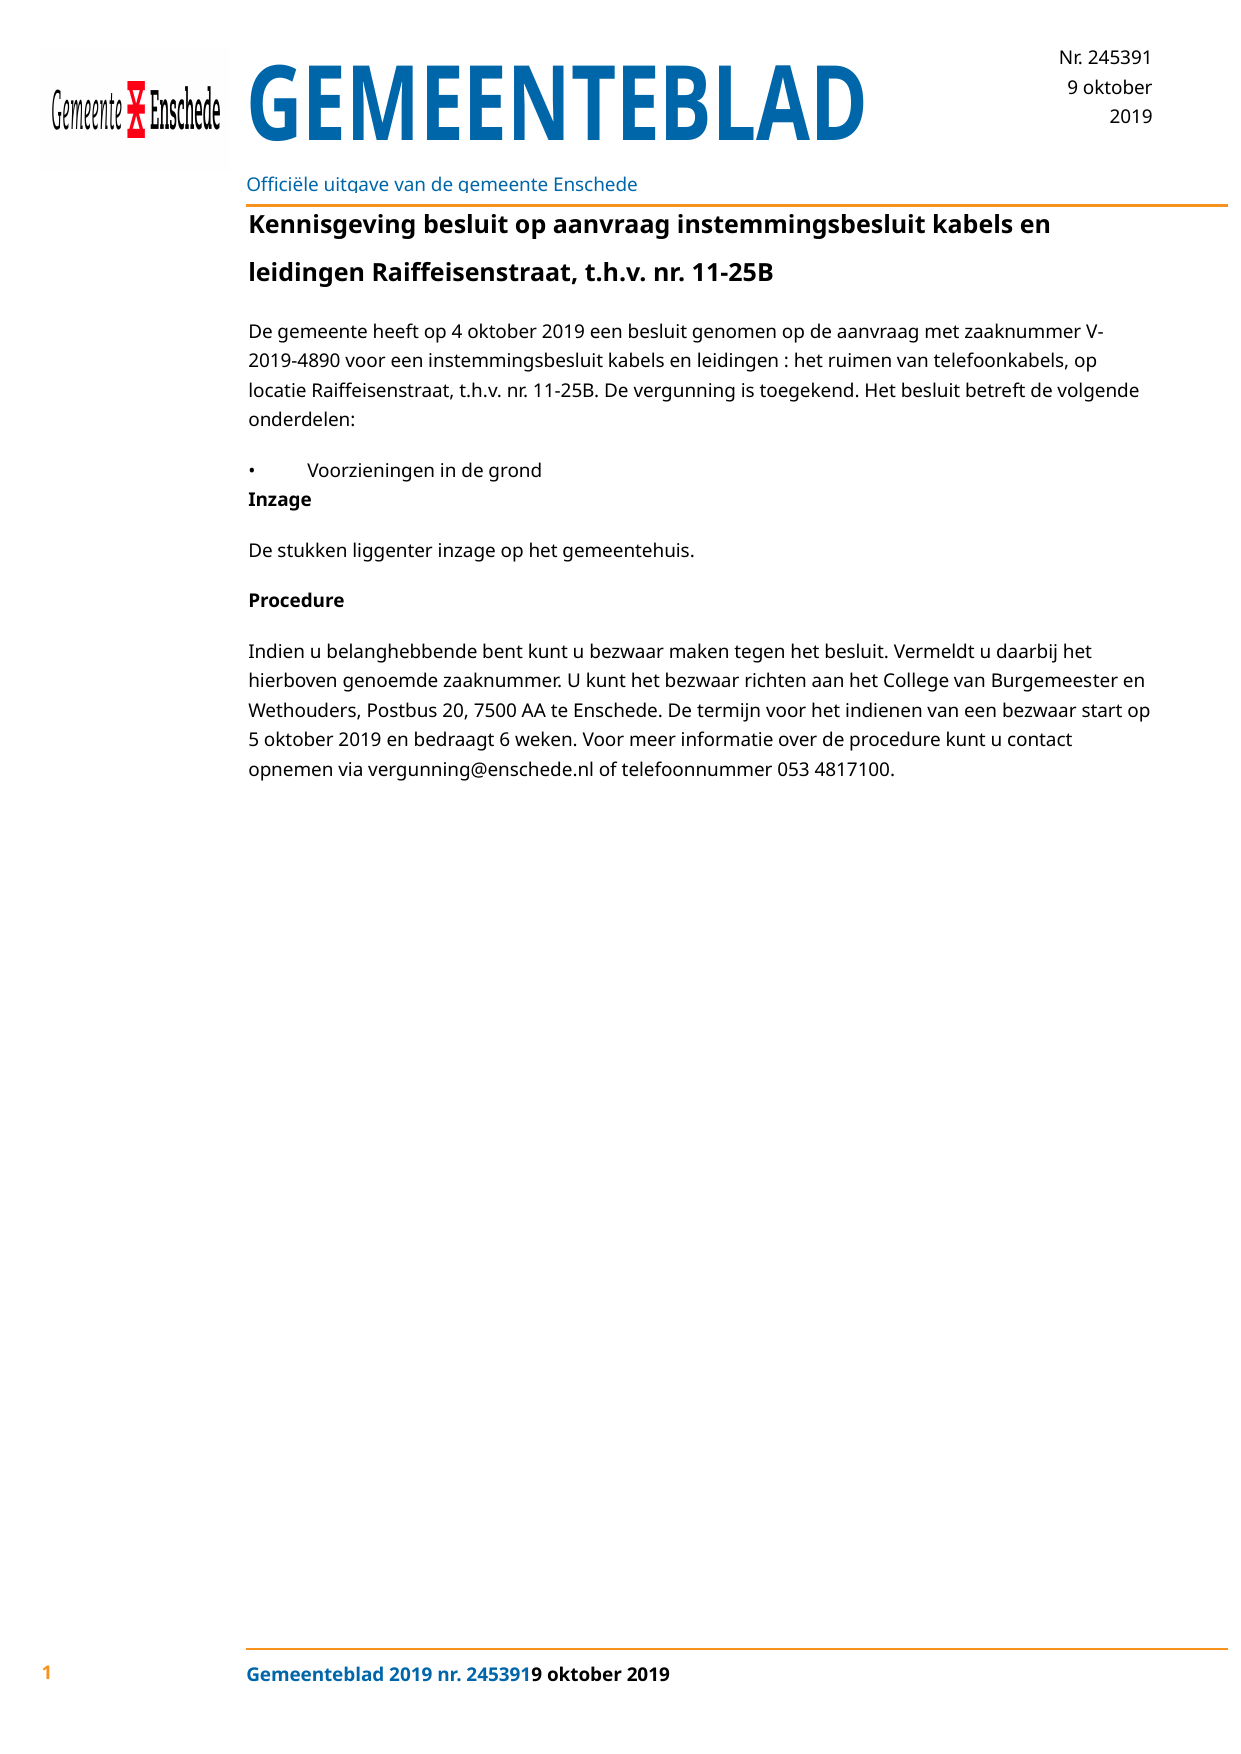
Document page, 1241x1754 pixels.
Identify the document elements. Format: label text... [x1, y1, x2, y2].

text Indien u belanghebbende bent kunt u bezwaar maken tegen het besluit. Vermeldt u daarbij het hierboven genoemde zaaknummer. U kunt het bezwaar richten aan het College van Burgemees­ter en Wethouders, Postbus 20, 7500 AA te Enschede. De termijn voor het indienen van een bezwaar start op 5 oktober 2019 en bedraagt 6 weken. Voor meer informatie over de procedure kunt u contact opnemen via vergunning@enschede.nl of telefoonnummer 053 4817100. [248, 638, 1152, 782]
text Kennisgeving besluit op aanvraag instemmingsbesluit kabels en leidingen Raiffeisenstraat, t.h.v. nr. 11-25B [248, 207, 1152, 288]
text De gemeente heeft op 4 oktober 2019 een besluit genomen op de aanvraag met zaaknummer V-2019-4890 voor een instemmingsbesluit kabels en leidingen : het ruimen van telefoonkabels, op locatie Raiffeisenstraat, t.h.v. nr. 11-25B. De vergunning is toegekend. Het besluit betreft de volgende onderdelen: [248, 318, 1152, 432]
text Procedure [248, 587, 1152, 613]
text Inzage [248, 487, 1152, 512]
list Voorzieningen in de grond [248, 457, 1152, 483]
text De stukken liggenter inzage op het gemeentehuis. [248, 537, 1152, 563]
picture [41, 47, 231, 172]
